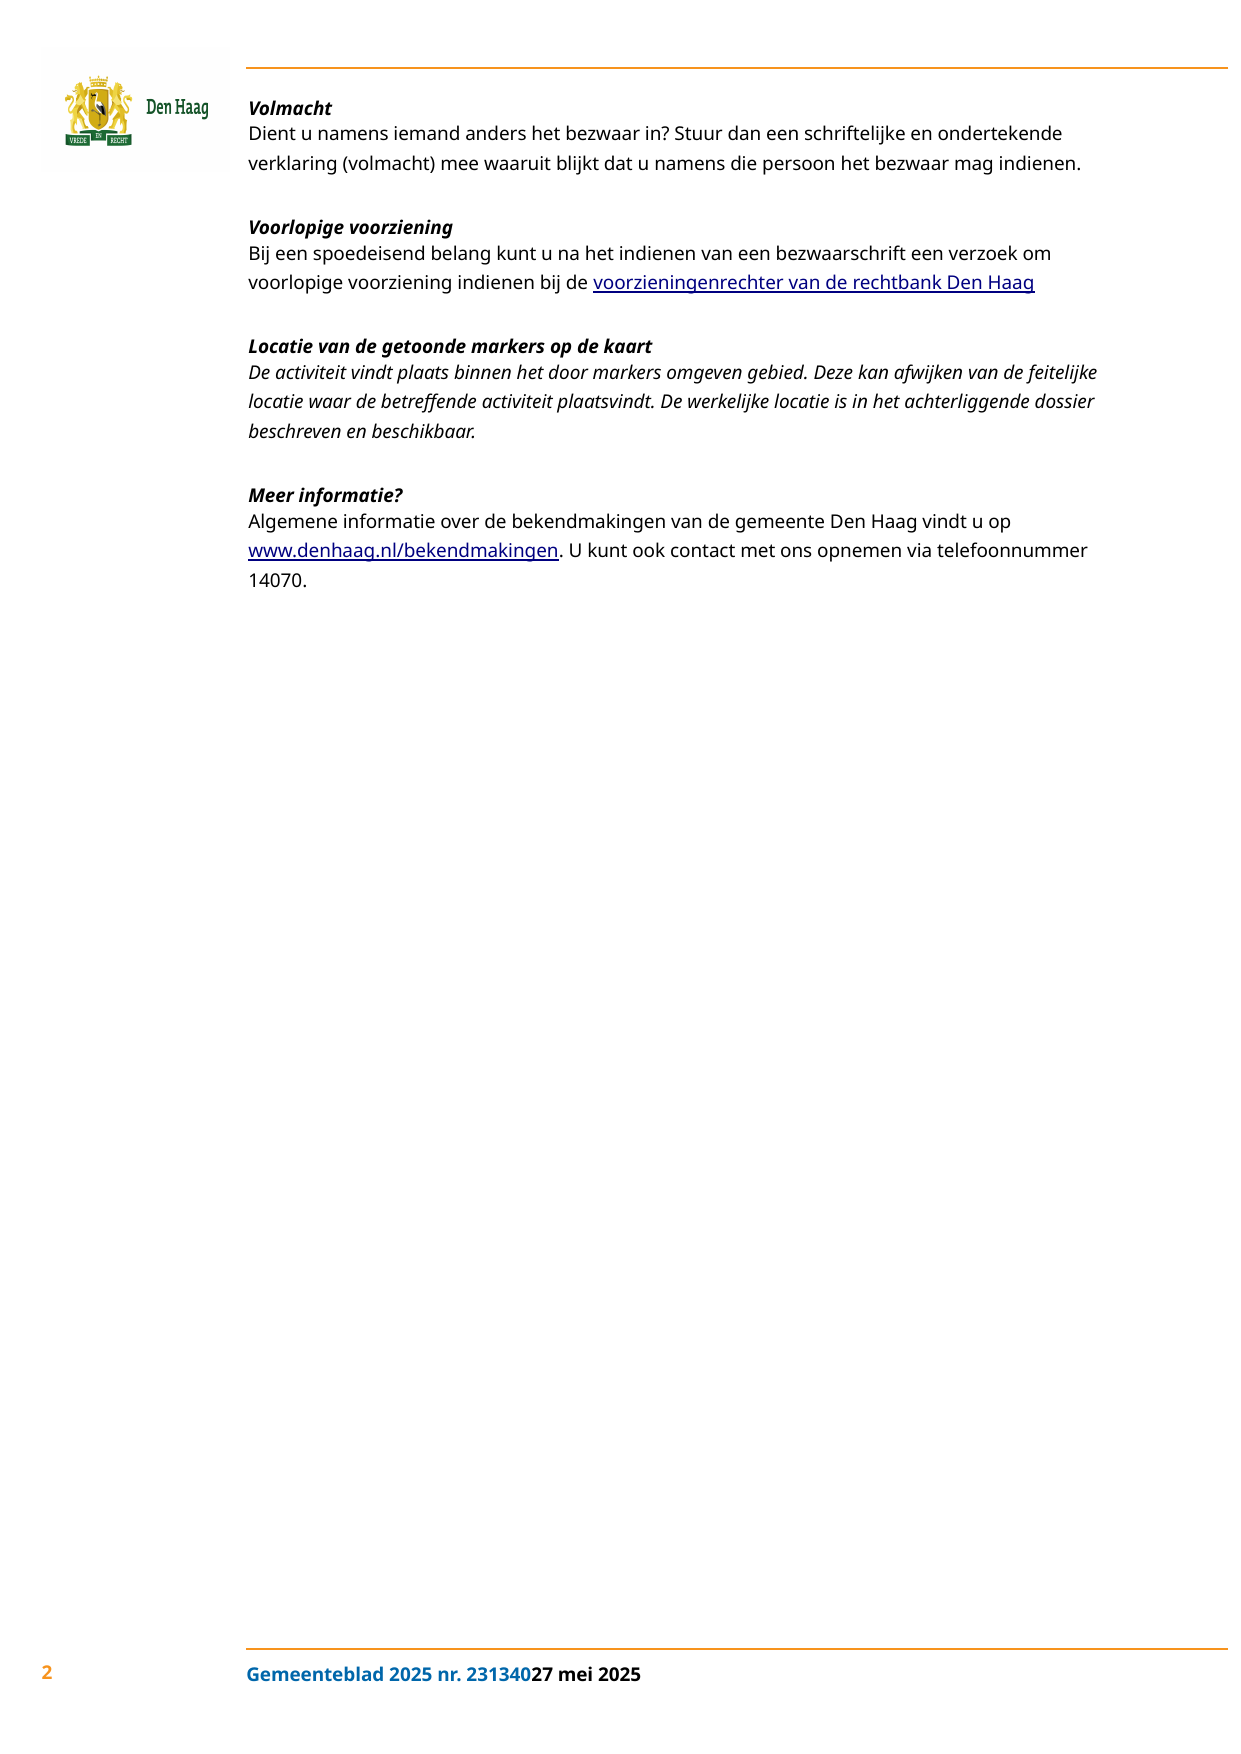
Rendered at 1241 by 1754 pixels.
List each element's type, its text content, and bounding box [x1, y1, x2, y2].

text Voorlopige voorziening [248, 214, 1152, 240]
picture [41, 47, 231, 172]
text De activiteit vindt plaats binnen het door markers omgeven gebied. Deze kan afwijken van de feitelijke locatie waar de betreffende activiteit plaatsvindt. De werkelijke locatie is in het achterliggende dossier beschreven en beschikbaar. [248, 359, 1152, 444]
text Dient u namens iemand anders het bezwaar in? Stuur dan een schriftelijke en ondertekende verklaring (volmacht) mee waaruit blijkt dat u namens die persoon het bezwaar mag indienen. [248, 121, 1152, 176]
text Volmacht [248, 95, 1152, 121]
text Algemene informatie over de bekendmakingen van de gemeente Den Haag vindt u op www.denhaag.nl/bekendmakingen. U kunt ook contact met ons opnemen via telefoonnummer 14070. [248, 508, 1152, 593]
text Bij een spoedeisend belang kunt u na het indienen van een bezwaarschrift een verzoek om voorlopige voorziening indienen bij de voorzieningenrechter van de rechtbank Den Haag [248, 240, 1152, 295]
text Meer informatie? [248, 482, 1152, 508]
text Locatie van de getoonde markers op de kaart [248, 333, 1152, 359]
